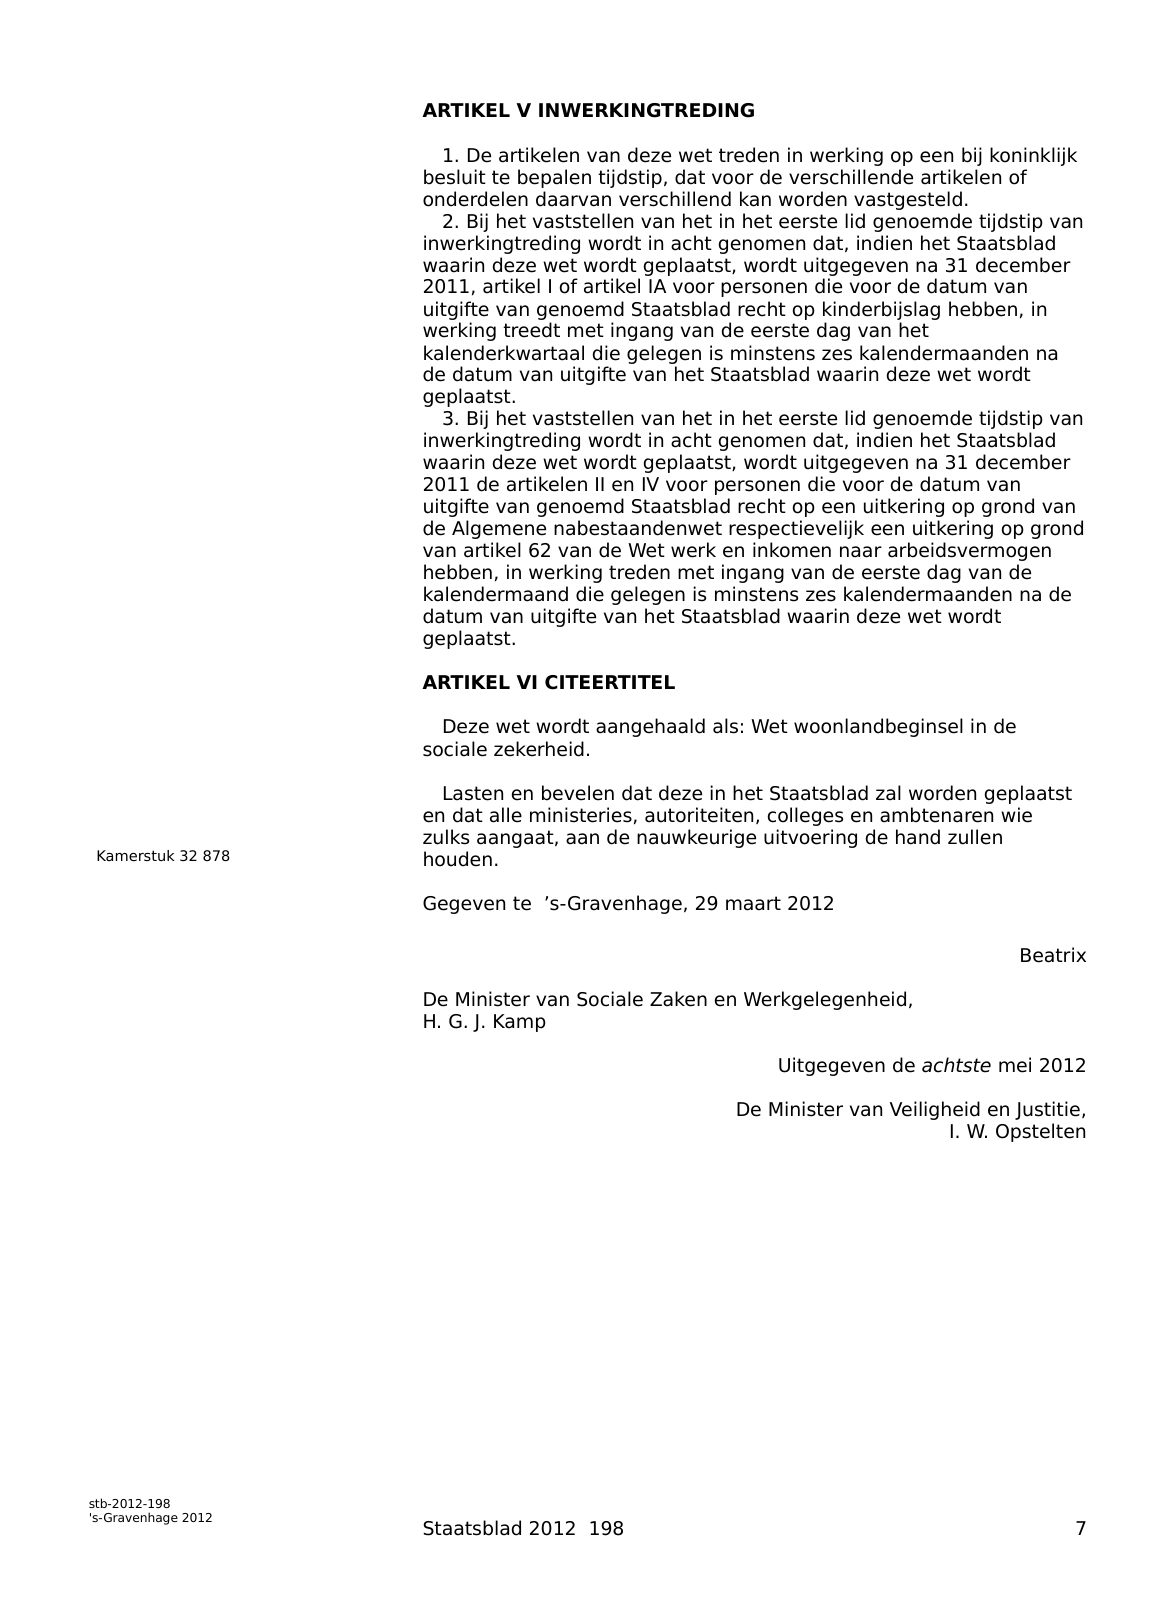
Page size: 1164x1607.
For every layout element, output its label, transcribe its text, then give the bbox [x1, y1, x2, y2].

text Lasten en bevelen dat deze in het Staatsblad zal worden geplaatst en dat alle ministeries, autoriteiten, colleges en ambtenaren wie zulks aangaat, aan de nauwkeurige uitvoering de hand zullen houden. [422, 783, 1087, 871]
text Beatrix [422, 945, 1087, 967]
text 3. Bij het vaststellen van het in het eerste lid genoemde tijdstip van inwerkingtreding wordt in acht genomen dat, indien het Staatsblad waarin deze wet wordt geplaatst, wordt uitgegeven na 31 december 2011 de artikelen II en IV voor personen die voor de datum van uitgifte van genoemd Staatsblad recht op een uitkering op grond van de Algemene nabestaandenwet respectievelijk een uitkering op grond van artikel 62 van de Wet werk en inkomen naar arbeidsvermogen hebben, in werking treden met ingang van de eerste dag van de kalendermaand die gelegen is minstens zes kalendermaanden na de datum van uitgifte van het Staatsblad waarin deze wet wordt geplaatst. [422, 408, 1087, 650]
text Deze wet wordt aangehaald als: Wet woonlandbeginsel in de sociale zekerheid. [422, 716, 1087, 760]
subtitle ARTIKEL VI CITEERTITEL [422, 672, 1087, 694]
text De Minister van Veiligheid en Justitie, I. W. Opstelten [422, 1099, 1087, 1143]
text De Minister van Sociale Zaken en Werkgelegenheid, H. G. J. Kamp [422, 989, 1087, 1033]
text Kamerstuk 32 878 [77, 847, 396, 864]
text 2. Bij het vaststellen van het in het eerste lid genoemde tijdstip van inwerkingtreding wordt in acht genomen dat, indien het Staatsblad waarin deze wet wordt geplaatst, wordt uitgegeven na 31 december 2011, artikel I of artikel IA voor personen die voor de datum van uitgifte van genoemd Staatsblad recht op kinderbijslag hebben, in werking treedt met ingang van de eerste dag van het kalenderkwartaal die gelegen is minstens zes kalendermaanden na de datum van uitgifte van het Staatsblad waarin deze wet wordt geplaatst. [422, 211, 1087, 408]
text stb-2012-198 [88, 1497, 323, 1511]
text Gegeven te ’s-Gravenhage, 29 maart 2012 [422, 893, 1087, 915]
text 1. De artikelen van deze wet treden in werking op een bij koninklijk besluit te bepalen tijdstip, dat voor de verschillende artikelen of onderdelen daarvan verschillend kan worden vastgesteld. [422, 144, 1087, 211]
text 's-Gravenhage 2012 [88, 1511, 323, 1525]
text Uitgegeven de achtste mei 2012 [422, 1055, 1087, 1077]
subtitle ARTIKEL V INWERKINGTREDING [422, 100, 1087, 122]
